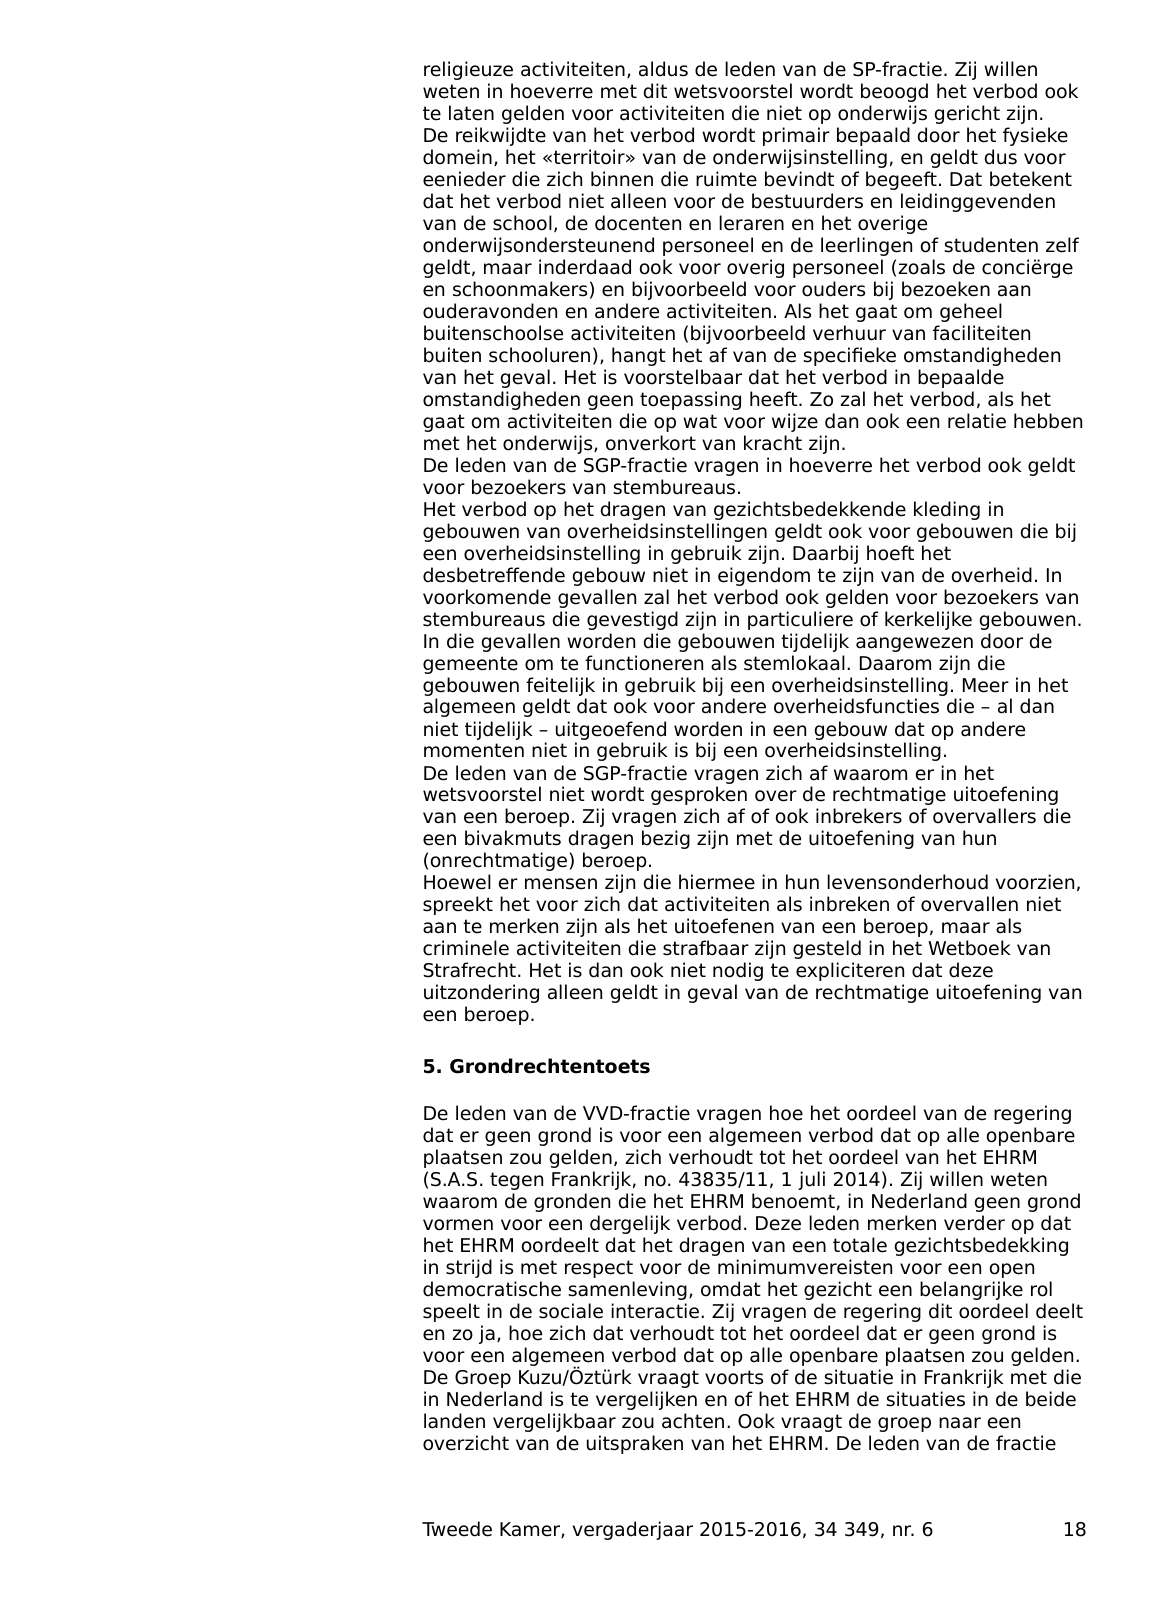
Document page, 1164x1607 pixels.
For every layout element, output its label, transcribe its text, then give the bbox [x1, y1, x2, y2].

subtitle 5. Grondrechtentoets [422, 1056, 1087, 1078]
text De leden van de VVD-fractie vragen hoe het oordeel van de regering dat er geen grond is voor een algemeen verbod dat op alle openbare plaatsen zou gelden, zich verhoudt tot het oordeel van het EHRM (S.A.S. tegen Frankrijk, no. 43835/11, 1 juli 2014). Zij willen weten waarom de gronden die het EHRM benoemt, in Nederland geen grond vormen voor een dergelijk verbod. Deze leden merken verder op dat het EHRM oordeelt dat het dragen van een totale gezichtsbedekking in strijd is met respect voor de minimumvereisten voor een open democratische samenleving, omdat het gezicht een belangrijke rol speelt in de sociale interactie. Zij vragen de regering dit oordeel deelt en zo ja, hoe zich dat verhoudt tot het oordeel dat er geen grond is voor een algemeen verbod dat op alle openbare plaatsen zou gelden. De Groep Kuzu/Öztürk vraagt voorts of de situatie in Frankrijk met die in Nederland is te vergelijken en of het EHRM de situaties in de beide landen vergelijkbaar zou achten. Ook vraagt de groep naar een overzicht van de uitspraken van het EHRM. De leden van de fractie [422, 1103, 1087, 1455]
text Hoewel er mensen zijn die hiermee in hun levensonderhoud voorzien, spreekt het voor zich dat activiteiten als inbreken of overvallen niet aan te merken zijn als het uitoefenen van een beroep, maar als criminele activiteiten die strafbaar zijn gesteld in het Wetboek van Strafrecht. Het is dan ook niet nodig te expliciteren dat deze uitzondering alleen geldt in geval van de rechtmatige uitoefening van een beroep. [422, 872, 1087, 1026]
text Het verbod op het dragen van gezichtsbedekkende kleding in gebouwen van overheidsinstellingen geldt ook voor gebouwen die bij een overheidsinstelling in gebruik zijn. Daarbij hoeft het desbetreffende gebouw niet in eigendom te zijn van de overheid. In voorkomende gevallen zal het verbod ook gelden voor bezoekers van stembureaus die gevestigd zijn in particuliere of kerkelijke gebouwen. In die gevallen worden die gebouwen tijdelijk aangewezen door de gemeente om te functioneren als stemlokaal. Daarom zijn die gebouwen feitelijk in gebruik bij een overheidsinstelling. Meer in het algemeen geldt dat ook voor andere overheidsfuncties die – al dan niet tijdelijk – uitgeoefend worden in een gebouw dat op andere momenten niet in gebruik is bij een overheidsinstelling. [422, 499, 1087, 762]
text De leden van de SGP-fractie vragen zich af waarom er in het wetsvoorstel niet wordt gesproken over de rechtmatige uitoefening van een beroep. Zij vragen zich af of ook inbrekers of overvallers die een bivakmuts dragen bezig zijn met de uitoefening van hun (onrechtmatige) beroep. [422, 762, 1087, 872]
text religieuze activiteiten, aldus de leden van de SP-fractie. Zij willen weten in hoeverre met dit wetsvoorstel wordt beoogd het verbod ook te laten gelden voor activiteiten die niet op onderwijs gericht zijn. [422, 59, 1087, 125]
text De leden van de SGP-fractie vragen in hoeverre het verbod ook geldt voor bezoekers van stembureaus. [422, 455, 1087, 499]
text De reikwijdte van het verbod wordt primair bepaald door het fysieke domein, het «territoir» van de onderwijsinstelling, en geldt dus voor eenieder die zich binnen die ruimte bevindt of begeeft. Dat betekent dat het verbod niet alleen voor de bestuurders en leidinggevenden van de school, de docenten en leraren en het overige onderwijsondersteunend personeel en de leerlingen of studenten zelf geldt, maar inderdaad ook voor overig personeel (zoals de conciërge en schoonmakers) en bijvoorbeeld voor ouders bij bezoeken aan ouderavonden en andere activiteiten. Als het gaat om geheel buitenschoolse activiteiten (bijvoorbeeld verhuur van faciliteiten buiten schooluren), hangt het af van de specifieke omstandigheden van het geval. Het is voorstelbaar dat het verbod in bepaalde omstandigheden geen toepassing heeft. Zo zal het verbod, als het gaat om activiteiten die op wat voor wijze dan ook een relatie hebben met het onderwijs, onverkort van kracht zijn. [422, 125, 1087, 455]
